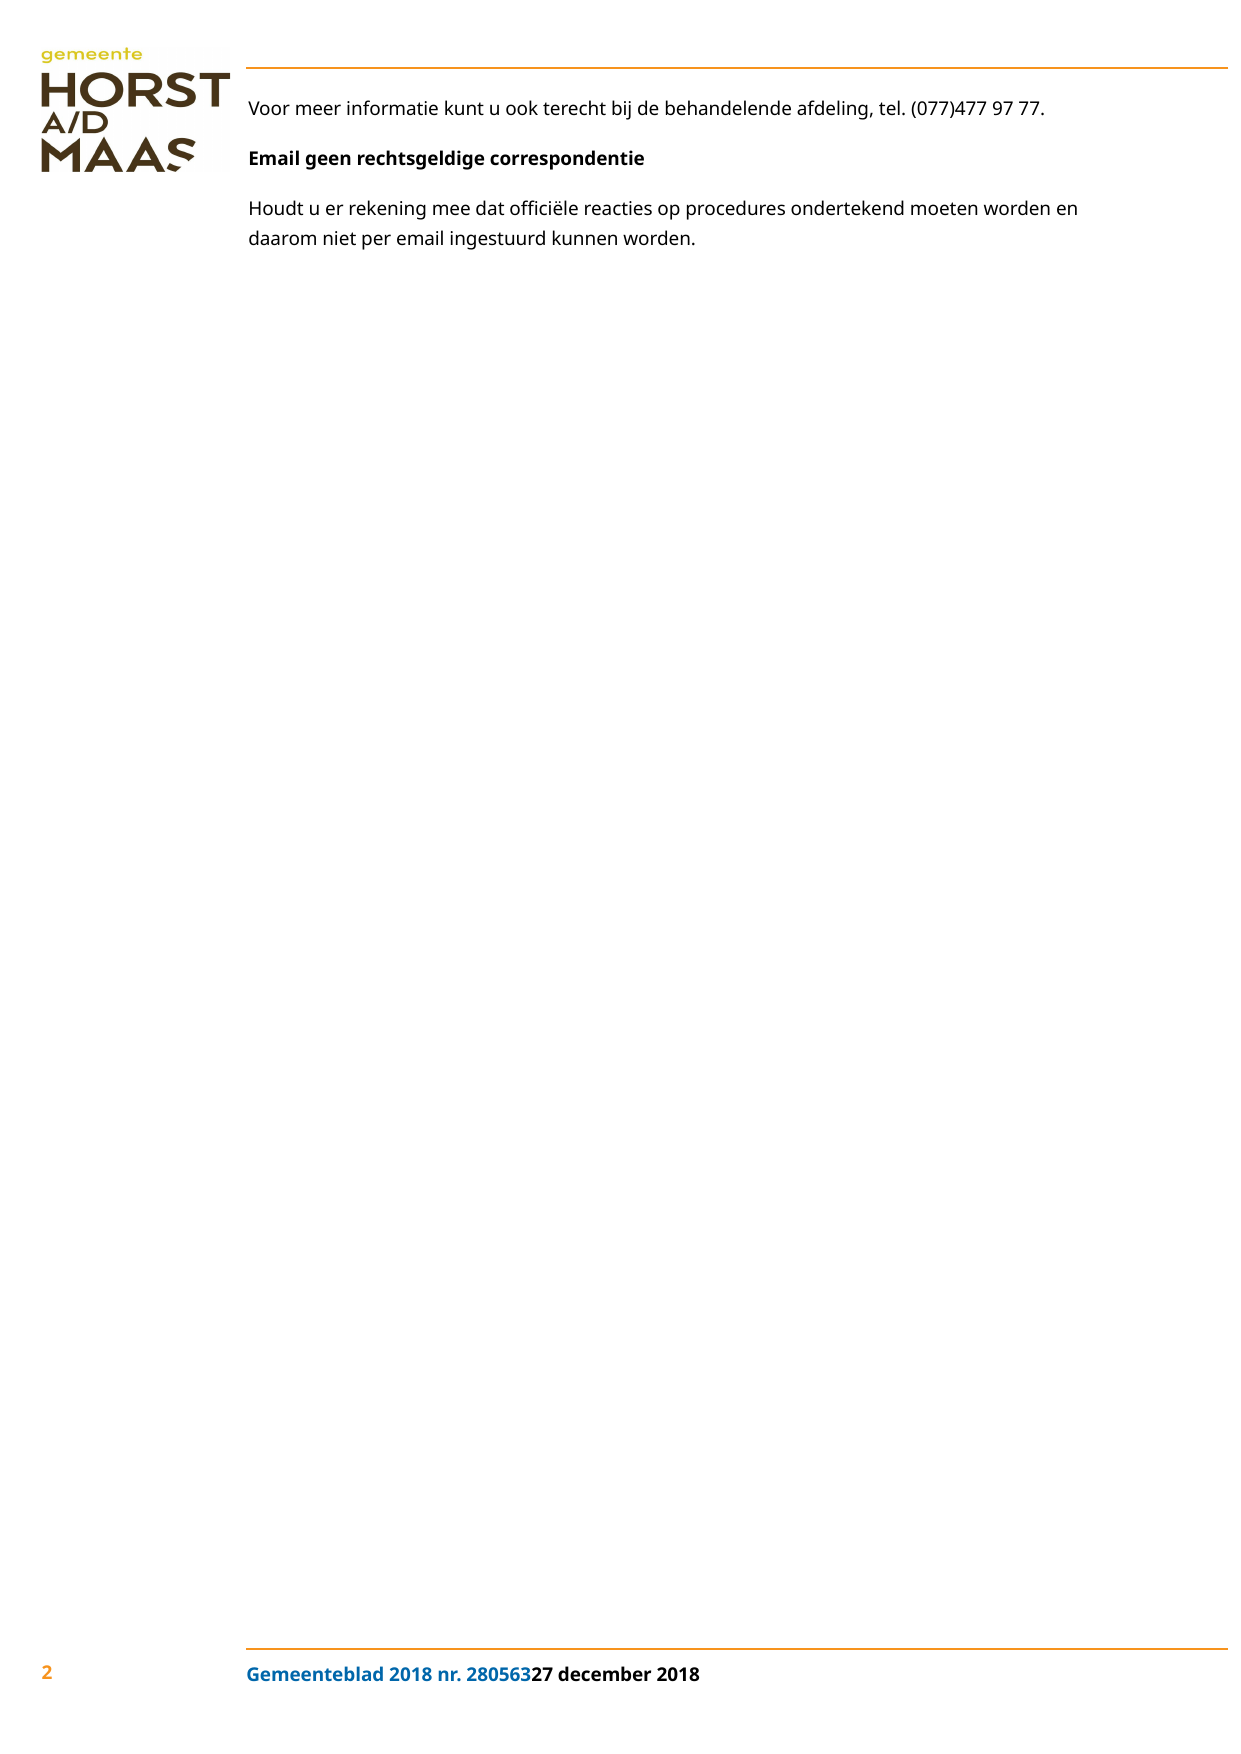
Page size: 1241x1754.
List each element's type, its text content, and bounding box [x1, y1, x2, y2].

text Voor meer informatie kunt u ook terecht bij de behandelende afdeling, tel. (077)477 97 77. [248, 95, 1152, 121]
text Houdt u er rekening mee dat officiële reacties op procedures ondertekend moeten worden en daarom niet per email ingestuurd kunnen worden. [248, 196, 1152, 251]
text Email geen rechtsgeldige correspondentie [248, 145, 1152, 171]
picture [41, 47, 231, 172]
